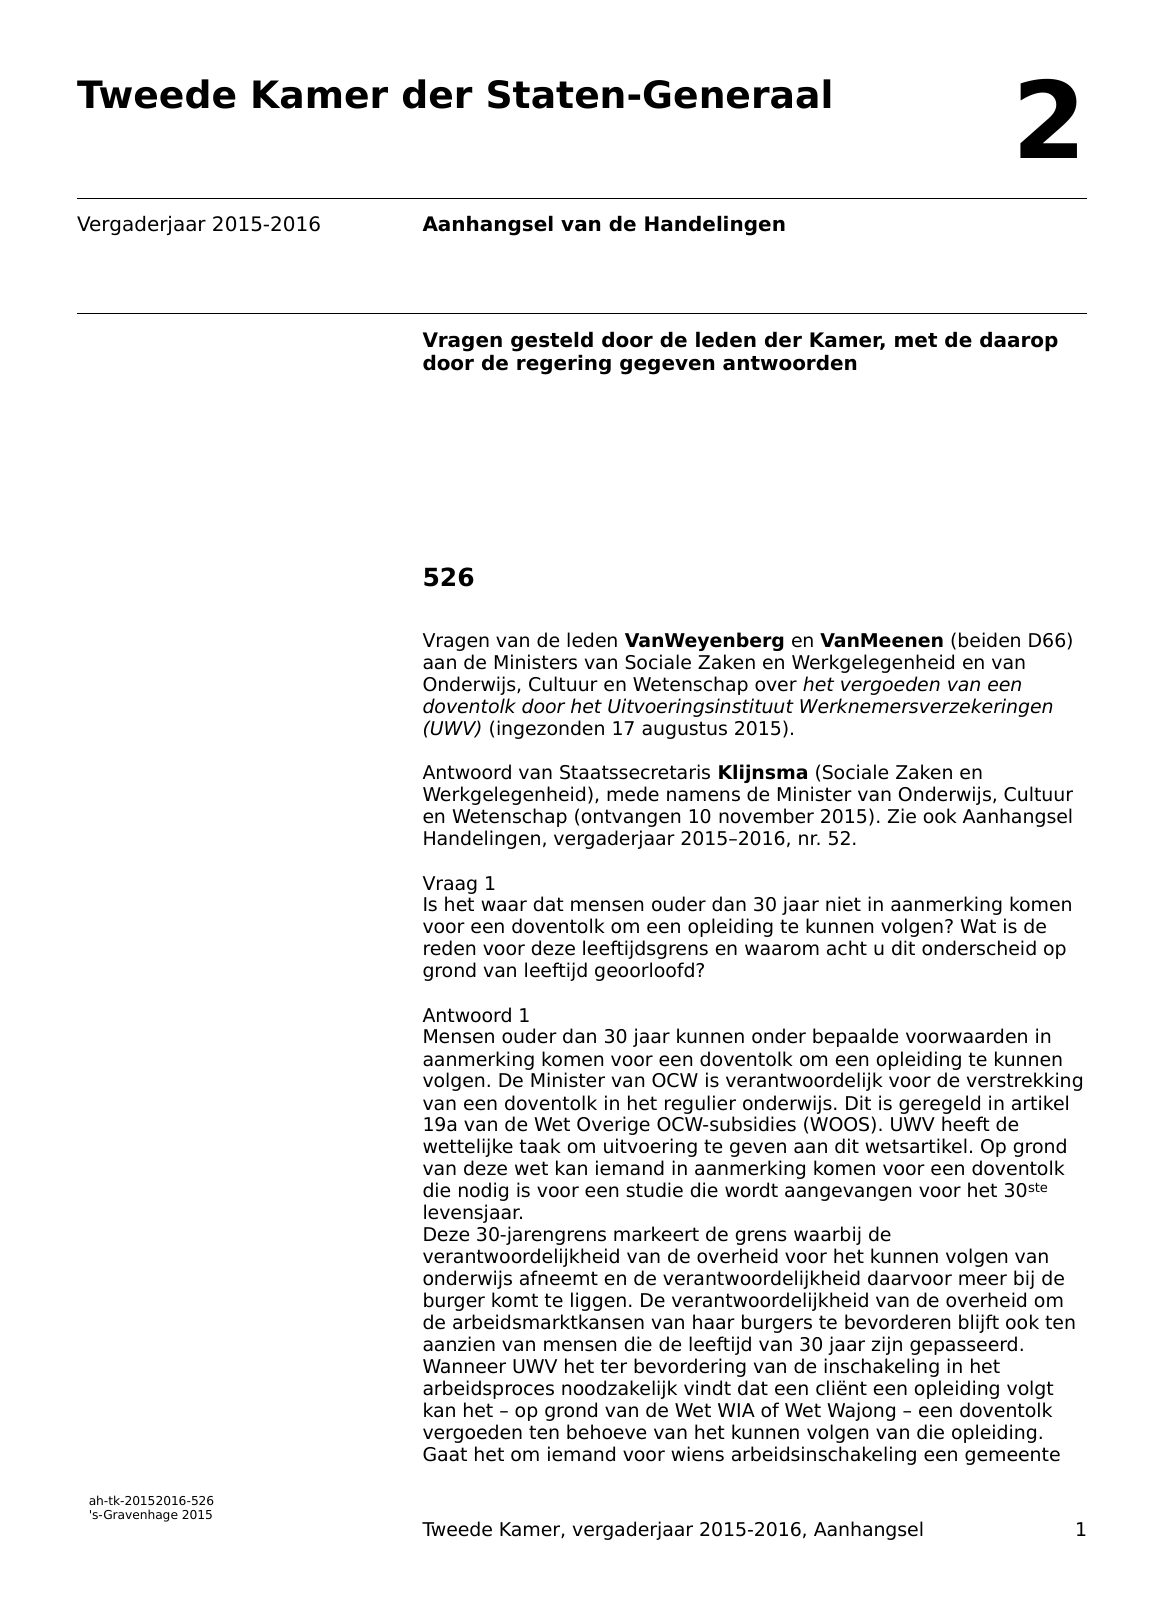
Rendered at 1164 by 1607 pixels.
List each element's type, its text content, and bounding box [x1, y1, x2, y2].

table_cell Vragen gesteld door de leden der Kamer, met de daarop door de regering gegeven antwoorden [422, 314, 1087, 375]
text Deze 30-jarengrens markeert de grens waarbij de verantwoordelijkheid van de overheid voor het kunnen volgen van onderwijs afneemt en de verantwoordelijkheid daarvoor meer bij de burger komt te liggen. De verantwoordelijkheid van de overheid om de arbeidsmarktkansen van haar burgers te bevorderen blijft ook ten aanzien van mensen die de leeftijd van 30 jaar zijn gepasseerd. Wanneer UWV het ter bevordering van de inschakeling in het arbeidsproces noodzakelijk vindt dat een cliënt een opleiding volgt kan het – op grond van de Wet WIA of Wet Wajong – een doventolk vergoeden ten behoeve van het kunnen volgen van die opleiding. Gaat het om iemand voor wiens arbeidsinschakeling een gemeente [422, 1224, 1087, 1466]
text Antwoord van Staatssecretaris Klijnsma (Sociale Zaken en Werkgelegenheid), mede namens de Minister van Onderwijs, Cultuur en Wetenschap (ontvangen 10 november 2015). Zie ook Aanhangsel Handelingen, vergaderjaar 2015–2016, nr. 52. [422, 762, 1087, 850]
text Mensen ouder dan 30 jaar kunnen onder bepaalde voorwaarden in aanmerking komen voor een doventolk om een opleiding te kunnen volgen. De Minister van OCW is verantwoordelijk voor de verstrekking van een doventolk in het regulier onderwijs. Dit is geregeld in artikel 19a van de Wet Overige OCW-subsidies (WOOS). UWV heeft de wettelijke taak om uitvoering te geven aan dit wetsartikel. Op grond van deze wet kan iemand in aanmerking komen voor een doventolk die nodig is voor een studie die wordt aangevangen voor het 30ste levensjaar. [422, 1026, 1087, 1224]
table_header Tweede Kamer der Staten-Generaal [77, 59, 886, 198]
table_cell [77, 314, 422, 375]
table_cell Aanhangsel van de Handelingen [422, 199, 1087, 313]
text Is het waar dat mensen ouder dan 30 jaar niet in aanmerking komen voor een doventolk om een opleiding te kunnen volgen? Wat is de reden voor deze leeftijdsgrens en waarom acht u dit onderscheid op grond van leeftijd geoorloofd? [422, 894, 1087, 982]
text 's-Gravenhage 2015 [88, 1508, 323, 1522]
text ah-tk-20152016-526 [88, 1494, 323, 1508]
text Vraag 1 [422, 872, 1087, 894]
table_cell Vergaderjaar 2015-2016 [77, 199, 422, 313]
table_header 2 [886, 59, 1087, 198]
text 526 [422, 563, 1087, 592]
text Vragen van de leden VanWeyenberg en VanMeenen (beiden D66) aan de Ministers van Sociale Zaken en Werkgelegenheid en van Onderwijs, Cultuur en Wetenschap over het vergoeden van een doventolk door het Uitvoeringsinstituut Werknemersverzekeringen (UWV) (ingezonden 17 augustus 2015). [422, 630, 1087, 740]
text Antwoord 1 [422, 1004, 1087, 1026]
